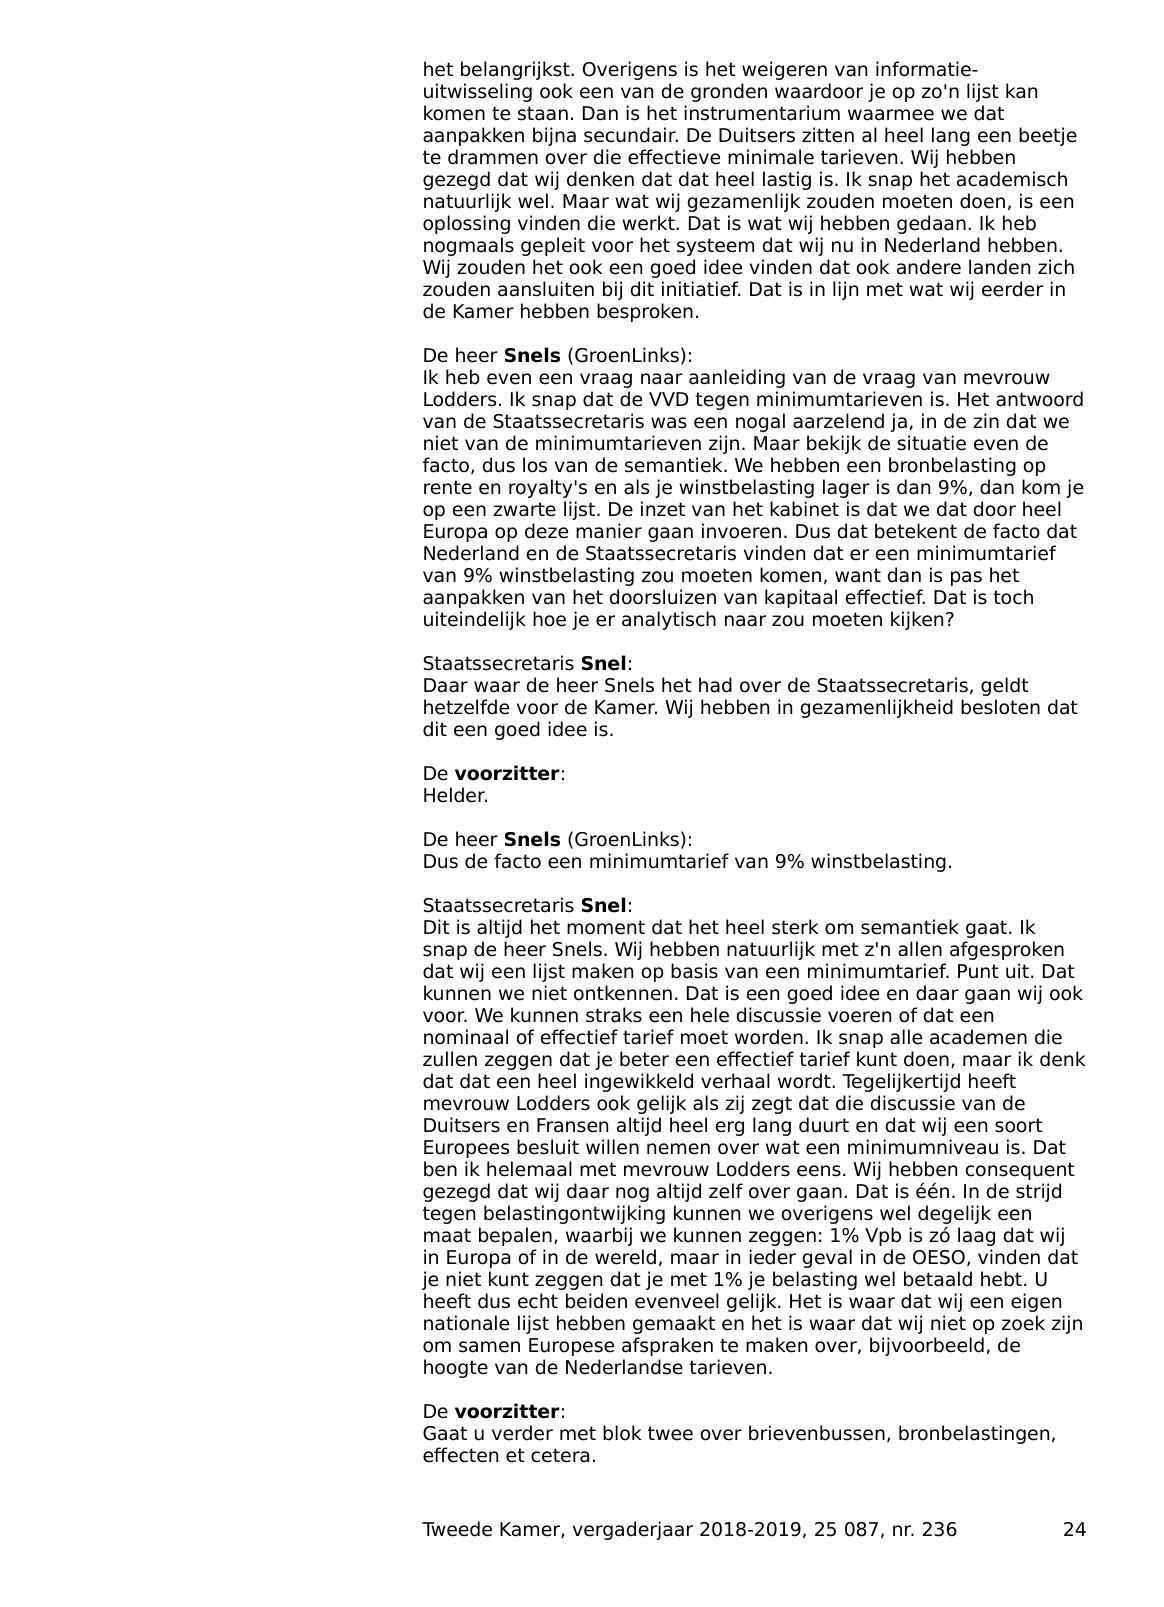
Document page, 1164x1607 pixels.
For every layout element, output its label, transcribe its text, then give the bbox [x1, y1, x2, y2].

text De voorzitter: [422, 1401, 1087, 1423]
text De heer Snels (GroenLinks): [422, 829, 1087, 851]
text Ik heb even een vraag naar aanleiding van de vraag van mevrouw Lodders. Ik snap dat de VVD tegen minimumtarieven is. Het antwoord van de Staatssecretaris was een nogal aarzelend ja, in de zin dat we niet van de minimumtarieven zijn. Maar bekijk de situatie even de facto, dus los van de semantiek. We hebben een bronbelasting op rente en royalty's en als je winstbelasting lager is dan 9%, dan kom je op een zwarte lijst. De inzet van het kabinet is dat we dat door heel Europa op deze manier gaan invoeren. Dus dat betekent de facto dat Nederland en de Staatssecretaris vinden dat er een minimumtarief van 9% winstbelasting zou moeten komen, want dan is pas het aanpakken van het doorsluizen van kapitaal effectief. Dat is toch uiteindelijk hoe je er analytisch naar zou moeten kijken? [422, 367, 1087, 631]
text Staatssecretaris Snel: [422, 895, 1087, 917]
text Helder. [422, 785, 1087, 807]
text Daar waar de heer Snels het had over de Staatssecretaris, geldt hetzelfde voor de Kamer. Wij hebben in gezamenlijkheid besloten dat dit een goed idee is. [422, 675, 1087, 741]
text De heer Snels (GroenLinks): [422, 345, 1087, 367]
text Dit is altijd het moment dat het heel sterk om semantiek gaat. Ik snap de heer Snels. Wij hebben natuurlijk met z'n allen afgesproken dat wij een lijst maken op basis van een minimumtarief. Punt uit. Dat kunnen we niet ontkennen. Dat is een goed idee en daar gaan wij ook voor. We kunnen straks een hele discussie voeren of dat een nominaal of effectief tarief moet worden. Ik snap alle academen die zullen zeggen dat je beter een effectief tarief kunt doen, maar ik denk dat dat een heel ingewikkeld verhaal wordt. Tegelijkertijd heeft mevrouw Lodders ook gelijk als zij zegt dat die discussie van de Duitsers en Fransen altijd heel erg lang duurt en dat wij een soort Europees besluit willen nemen over wat een minimumniveau is. Dat ben ik helemaal met mevrouw Lodders eens. Wij hebben consequent gezegd dat wij daar nog altijd zelf over gaan. Dat is één. In de strijd tegen belastingontwijking kunnen we overigens wel degelijk een maat bepalen, waarbij we kunnen zeggen: 1% Vpb is zó laag dat wij in Europa of in de wereld, maar in ieder geval in de OESO, vinden dat je niet kunt zeggen dat je met 1% je belasting wel betaald hebt. U heeft dus echt beiden evenveel gelijk. Het is waar dat wij een eigen nationale lijst hebben gemaakt en het is waar dat wij niet op zoek zijn om samen Europese afspraken te maken over, bijvoorbeeld, de hoogte van de Nederlandse tarieven. [422, 917, 1087, 1379]
text Dus de facto een minimumtarief van 9% winstbelasting. [422, 851, 1087, 873]
text Gaat u verder met blok twee over brievenbussen, bronbelastingen, effecten et cetera. [422, 1423, 1087, 1467]
text het belangrijkst. Overigens is het weigeren van informatie-uitwisseling ook een van de gronden waardoor je op zo'n lijst kan komen te staan. Dan is het instrumentarium waarmee we dat aanpakken bijna secundair. De Duitsers zitten al heel lang een beetje te drammen over die effectieve minimale tarieven. Wij hebben gezegd dat wij denken dat dat heel lastig is. Ik snap het academisch natuurlijk wel. Maar wat wij gezamenlijk zouden moeten doen, is een oplossing vinden die werkt. Dat is wat wij hebben gedaan. Ik heb nogmaals gepleit voor het systeem dat wij nu in Nederland hebben. Wij zouden het ook een goed idee vinden dat ook andere landen zich zouden aansluiten bij dit initiatief. Dat is in lijn met wat wij eerder in de Kamer hebben besproken. [422, 59, 1087, 323]
text De voorzitter: [422, 763, 1087, 785]
text Staatssecretaris Snel: [422, 653, 1087, 675]
